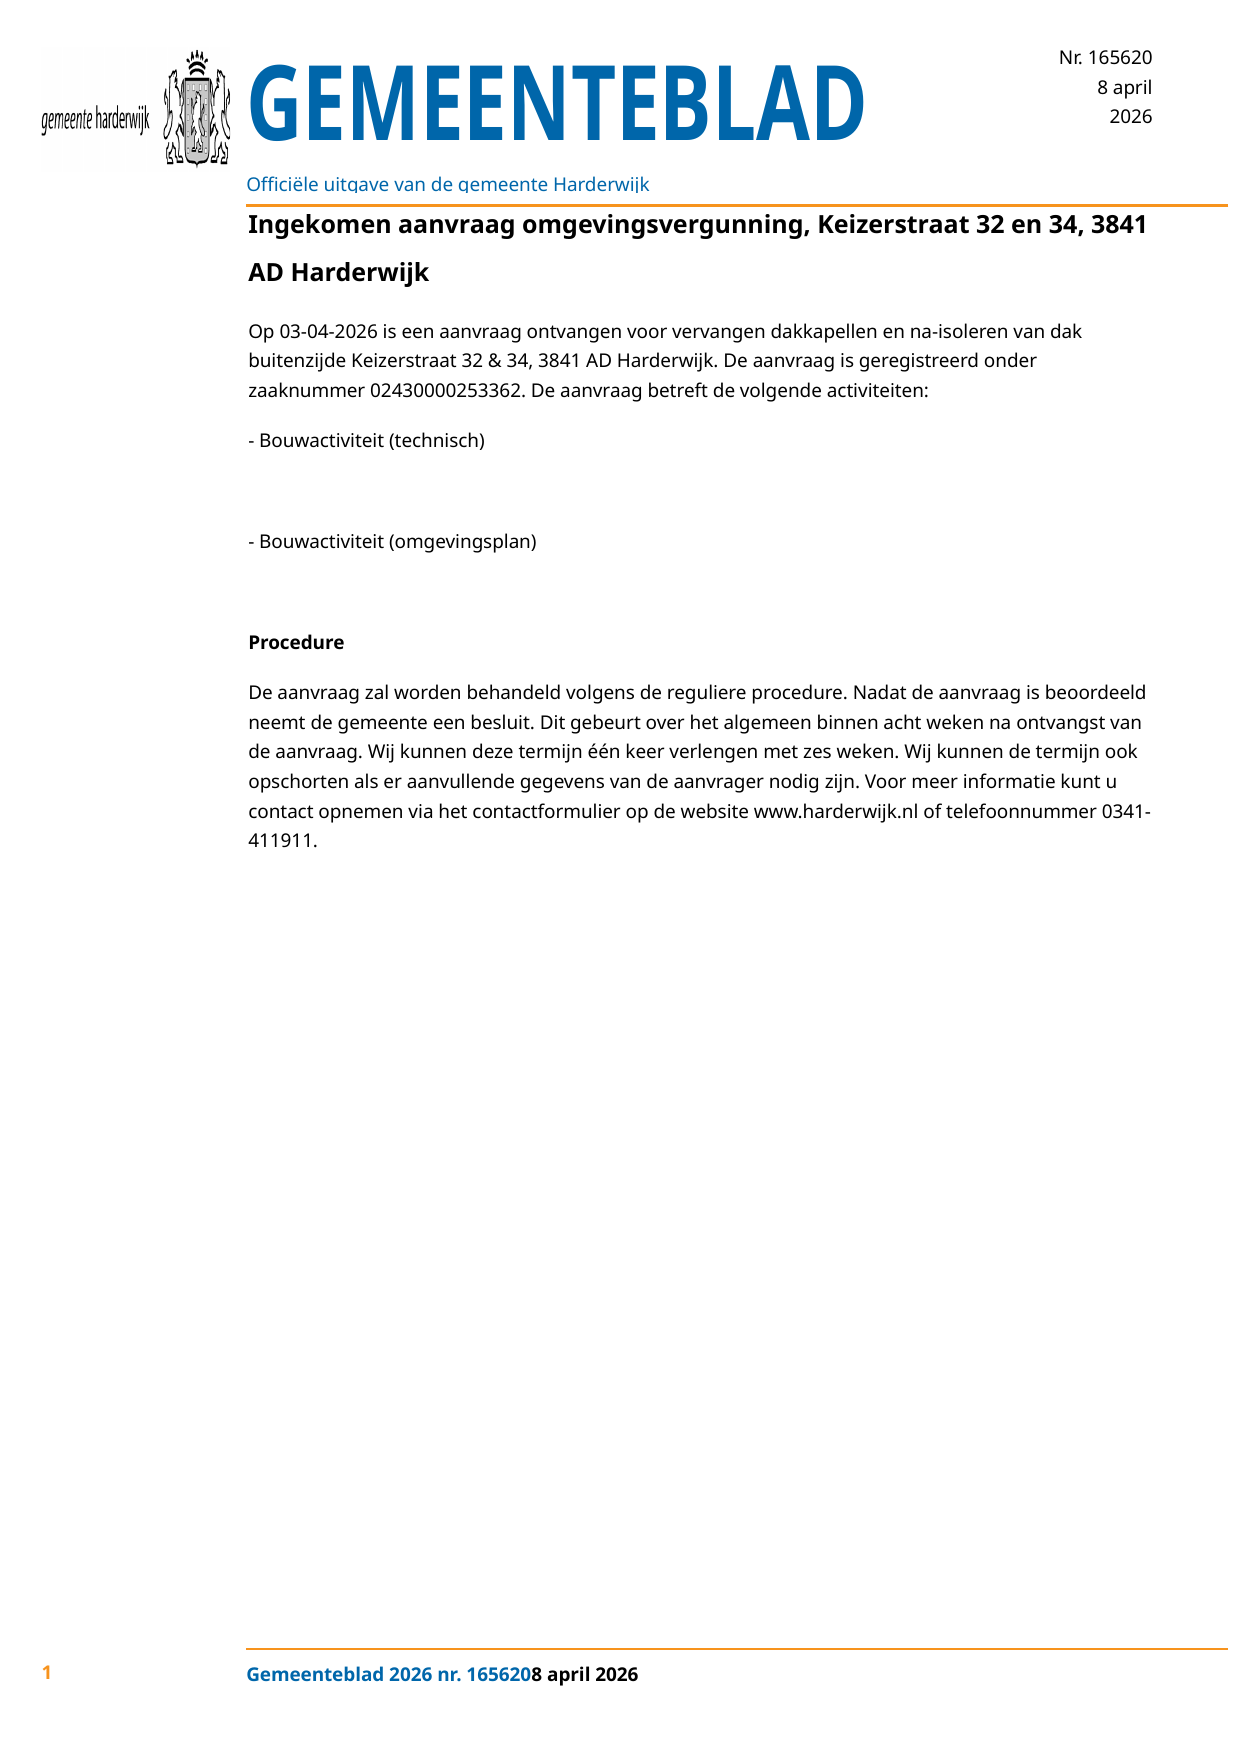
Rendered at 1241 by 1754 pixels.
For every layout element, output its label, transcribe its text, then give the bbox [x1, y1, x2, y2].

text De aanvraag zal worden behandeld volgens de reguliere procedure. Nadat de aanvraag is beoordeeld neemt de gemeente een besluit. Dit gebeurt over het algemeen binnen acht weken na ontvangst van de aanvraag. Wij kunnen deze termijn één keer verlengen met zes weken. Wij kunnen de termijn ook opschorten als er aanvullende gegevens van de aanvrager nodig zijn. Voor meer informatie kunt u contact opnemen via het contactformulier op de website www.harderwijk.nl of telefoonnummer 0341-411911. [248, 679, 1152, 853]
picture [41, 47, 231, 172]
text - Bouwactiviteit (technisch) [248, 427, 1152, 453]
text Ingekomen aanvraag omgevingsvergunning, Keizerstraat 32 en 34, 3841 AD Harderwijk [248, 207, 1152, 288]
text Op 03-04-2026 is een aanvraag ontvangen voor vervangen dakkapellen en na-isoleren van dak buitenzijde Keizerstraat 32 & 34, 3841 AD Harderwijk. De aanvraag is geregistreerd onder zaaknummer 02430000253362. De aanvraag betreft de volgende activiteiten: [248, 318, 1152, 403]
text - Bouwactiviteit (omgevingsplan) [248, 528, 1152, 554]
text Procedure [248, 629, 1152, 655]
